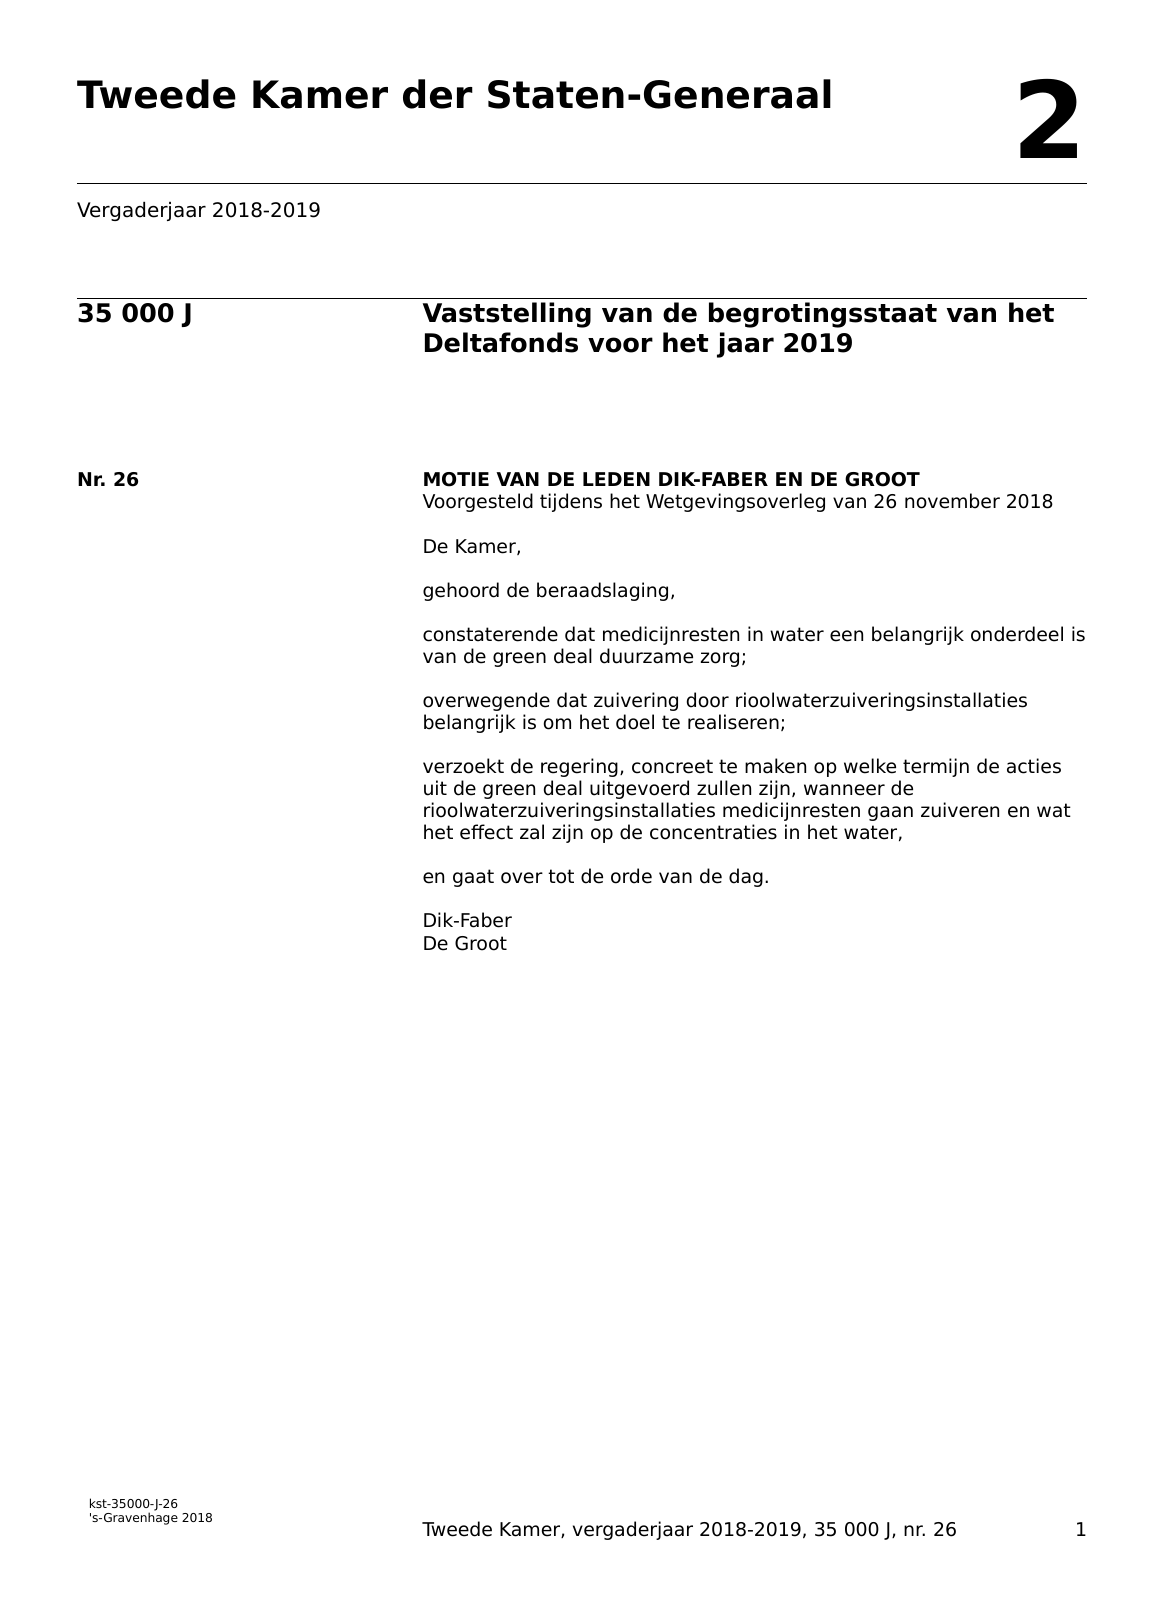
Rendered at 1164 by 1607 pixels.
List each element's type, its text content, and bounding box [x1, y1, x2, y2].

text kst-35000-J-26 [88, 1497, 323, 1511]
text verzoekt de regering, concreet te maken op welke termijn de acties uit de green deal uitgevoerd zullen zijn, wanneer de rioolwaterzuiveringsinstallaties medicijnresten gaan zuiveren en wat het effect zal zijn op de concentraties in het water, [422, 756, 1087, 844]
table_header 2 [886, 59, 1087, 183]
table_cell Vergaderjaar 2018-2019 [77, 184, 1087, 298]
subtitle Nr. 26 MOTIE VAN DE LEDEN DIK-FABER EN DE GROOT [77, 469, 1087, 491]
text constaterende dat medicijnresten in water een belangrijk onderdeel is van de green deal duurzame zorg; [422, 624, 1087, 668]
text Voorgesteld tijdens het Wetgevingsoverleg van 26 november 2018 [422, 491, 1087, 513]
text Dik-Faber [422, 910, 1087, 932]
text De Kamer, [422, 536, 1087, 557]
subtitle 35 000 J Vaststelling van de begrotingsstaat van het Deltafonds voor het jaar 2019 [77, 299, 1087, 358]
text 's-Gravenhage 2018 [88, 1511, 323, 1525]
text De Groot [422, 932, 1087, 954]
table_header Tweede Kamer der Staten-Generaal [77, 59, 886, 183]
text overwegende dat zuivering door rioolwaterzuiveringsinstallaties belangrijk is om het doel te realiseren; [422, 690, 1087, 734]
text gehoord de beraadslaging, [422, 580, 1087, 602]
text en gaat over tot de orde van de dag. [422, 866, 1087, 888]
